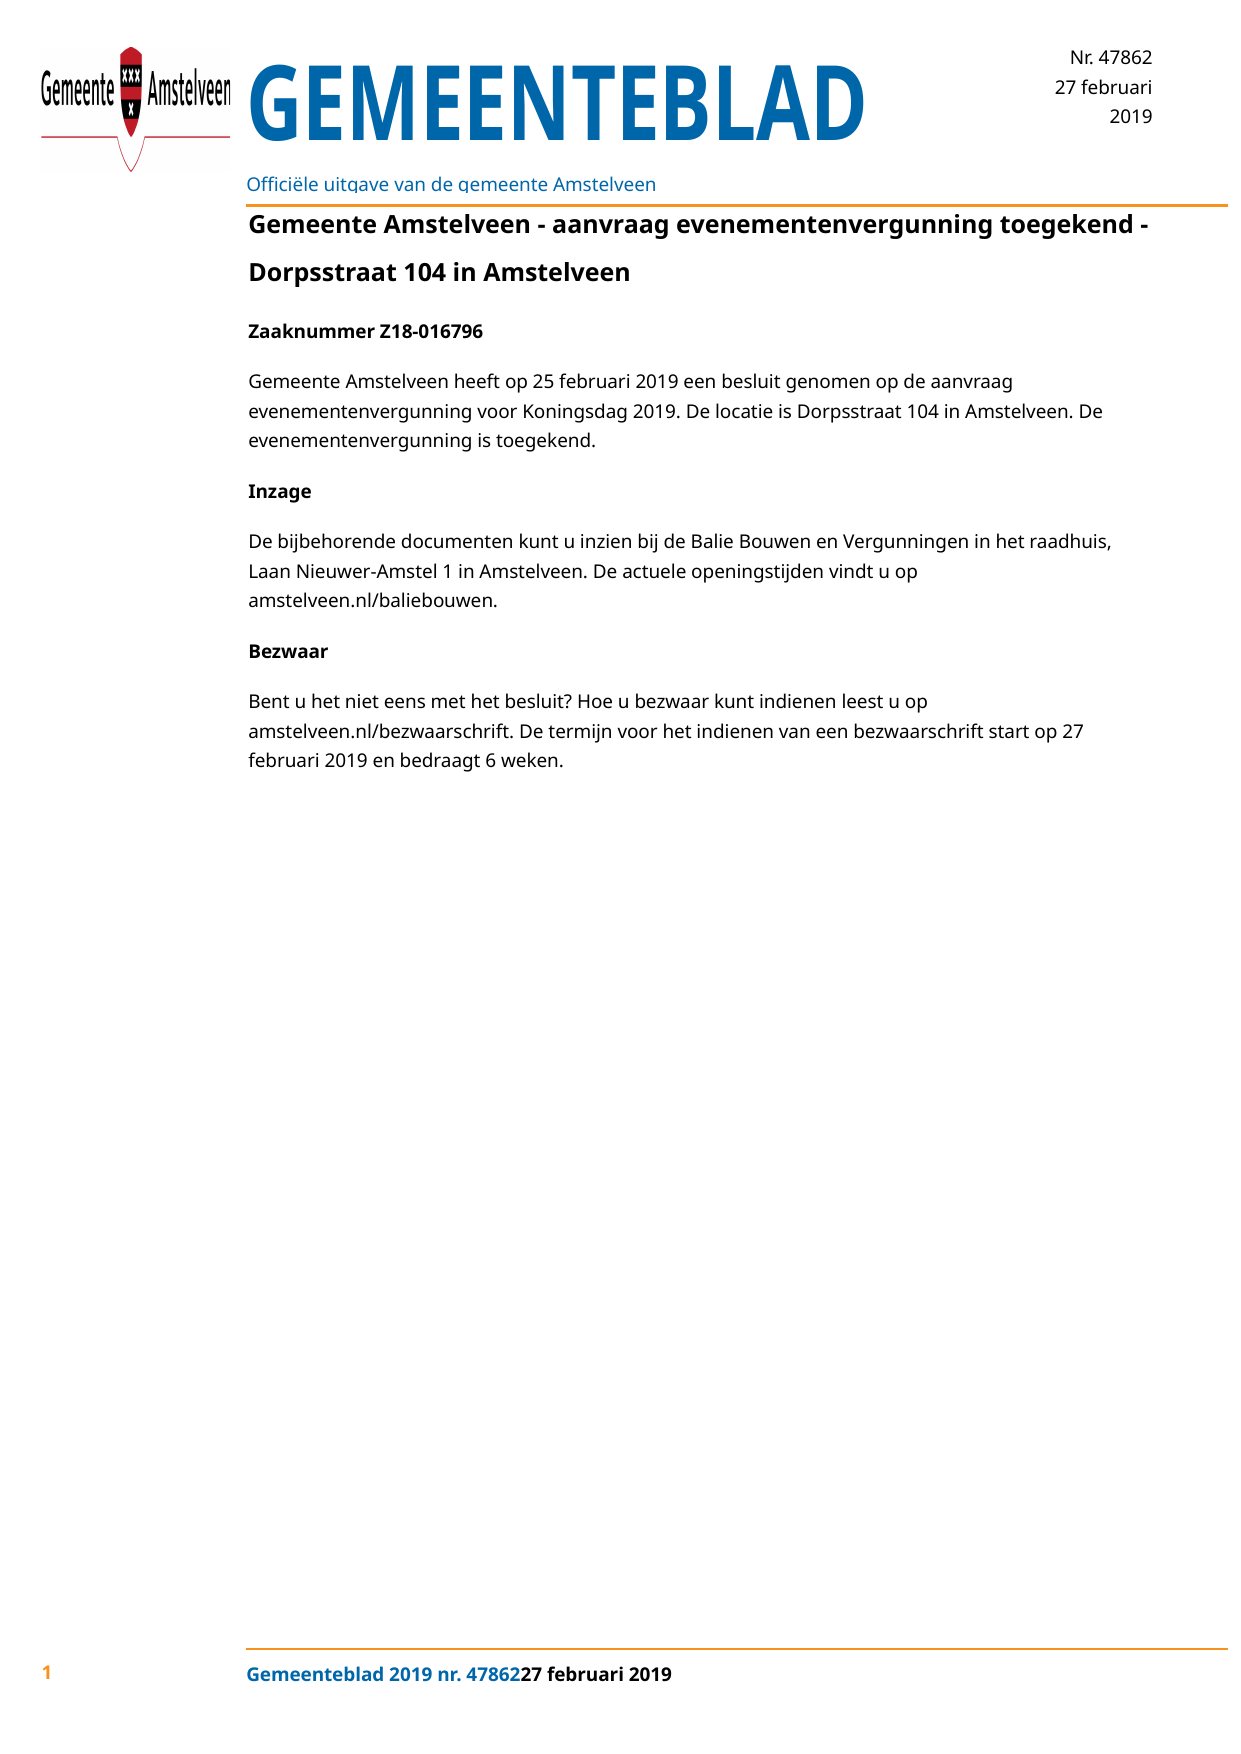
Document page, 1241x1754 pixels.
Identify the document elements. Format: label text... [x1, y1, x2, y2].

text De bijbehorende documenten kunt u inzien bij de Balie Bouwen en Vergunningen in het raadhuis, Laan Nieuwer-Amstel 1 in Amstelveen. De actuele openingstijden vindt u op amstelveen.nl/baliebouwen. [248, 528, 1152, 613]
text Gemeente Amstelveen - aanvraag evenementenvergunning toegekend - Dorpsstraat 104 in Amstelveen [248, 207, 1152, 288]
text Gemeente Amstelveen heeft op 25 februari 2019 een besluit genomen op de aanvraag evenementenvergunning voor Koningsdag 2019. De locatie is Dorpsstraat 104 in Amstelveen. De evenementenvergunning is toegekend. [248, 368, 1152, 453]
text Bezwaar [248, 638, 1152, 664]
picture [41, 47, 231, 172]
text Inzage [248, 478, 1152, 504]
text Zaaknummer Z18-016796 [248, 318, 1152, 344]
text Bent u het niet eens met het besluit? Hoe u bezwaar kunt indienen leest u op amstelveen.nl/bezwaarschrift. De termijn voor het indienen van een bezwaarschrift start op 27 februari 2019 en bedraagt 6 weken. [248, 688, 1152, 773]
